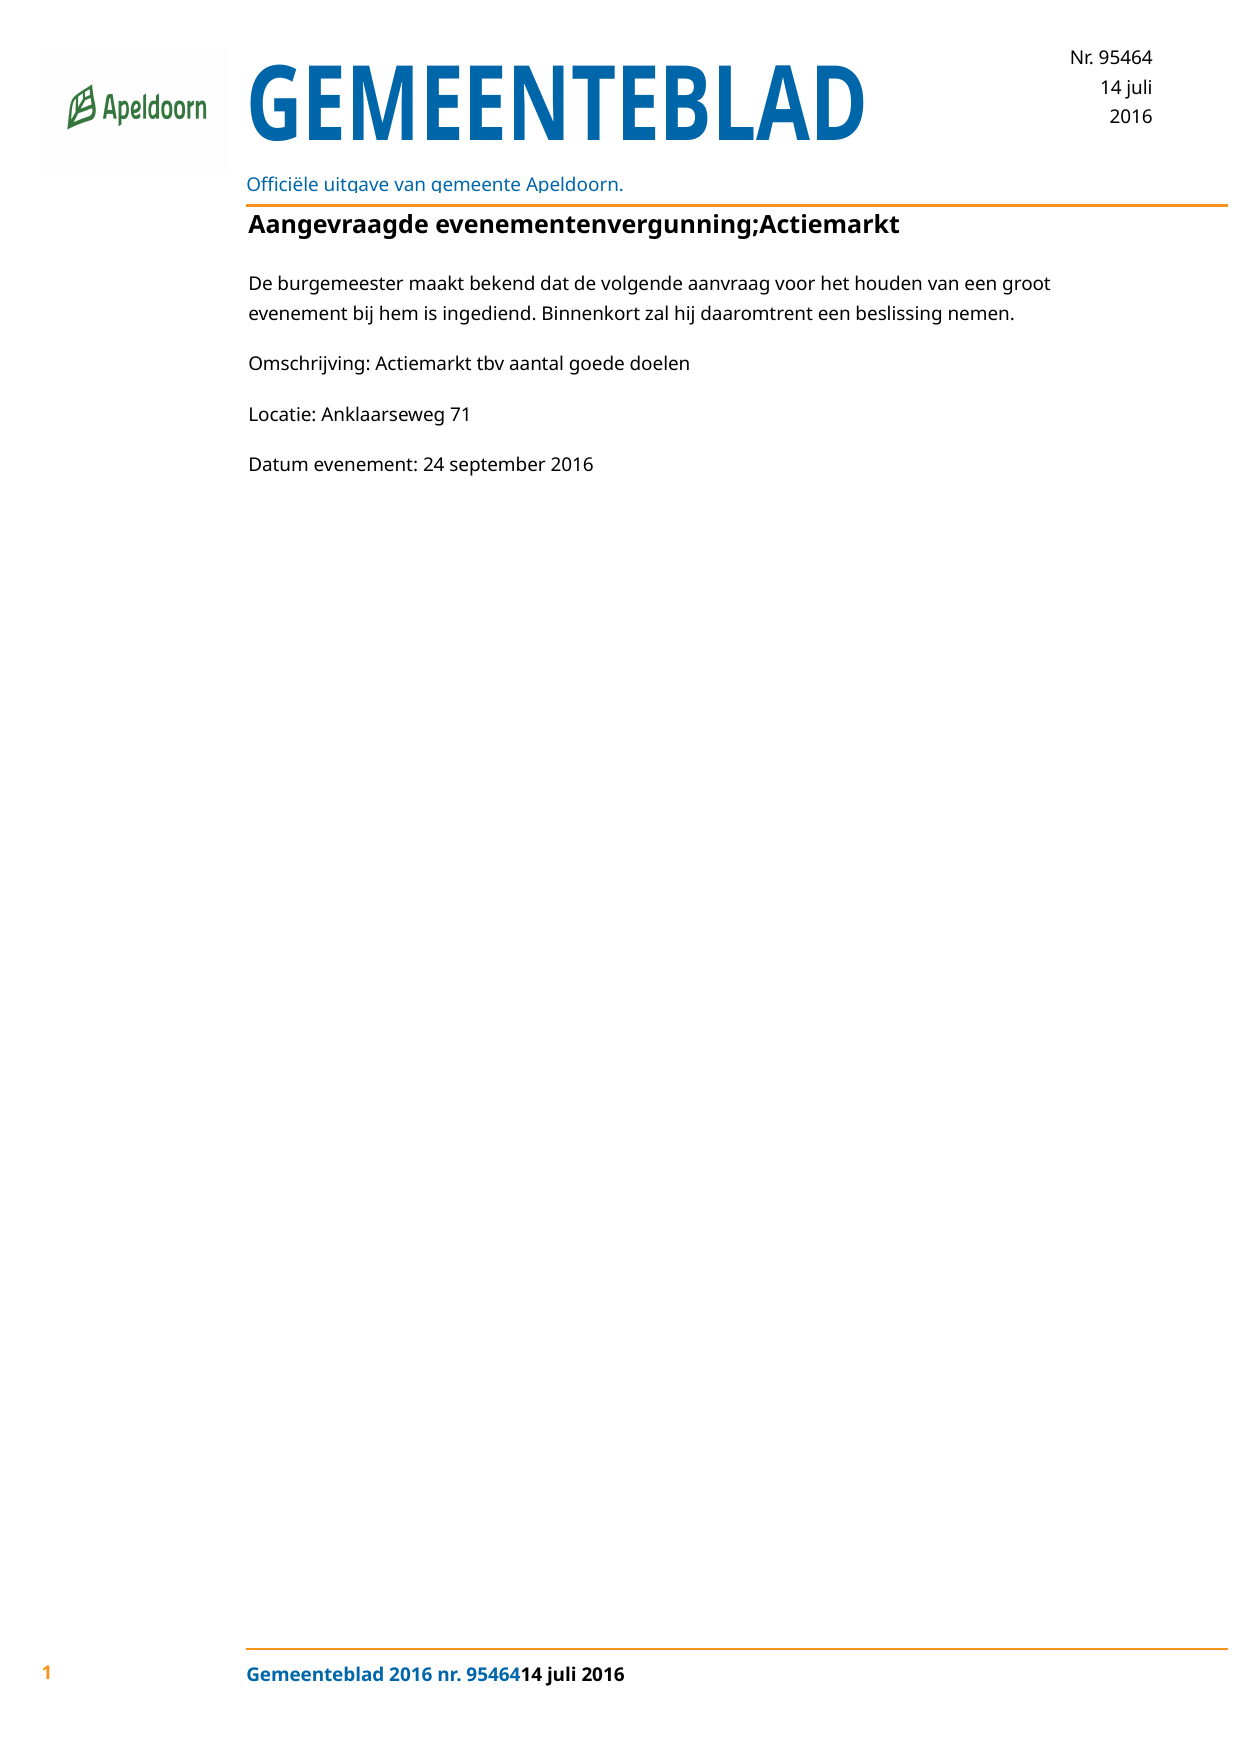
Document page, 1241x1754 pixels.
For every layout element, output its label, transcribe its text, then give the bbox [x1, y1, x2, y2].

text De burgemeester maakt bekend dat de volgende aanvraag voor het houden van een groot evenement bij hem is ingediend. Binnenkort zal hij daaromtrent een beslissing nemen. [248, 270, 1152, 326]
text Aangevraagde evenementenvergunning;Actiemarkt [248, 207, 1152, 241]
picture [41, 47, 231, 172]
text Locatie: Anklaarseweg 71 [248, 401, 1152, 426]
text Datum evenement: 24 september 2016 [248, 451, 1152, 477]
text Omschrijving: Actiemarkt tbv aantal goede doelen [248, 350, 1152, 376]
